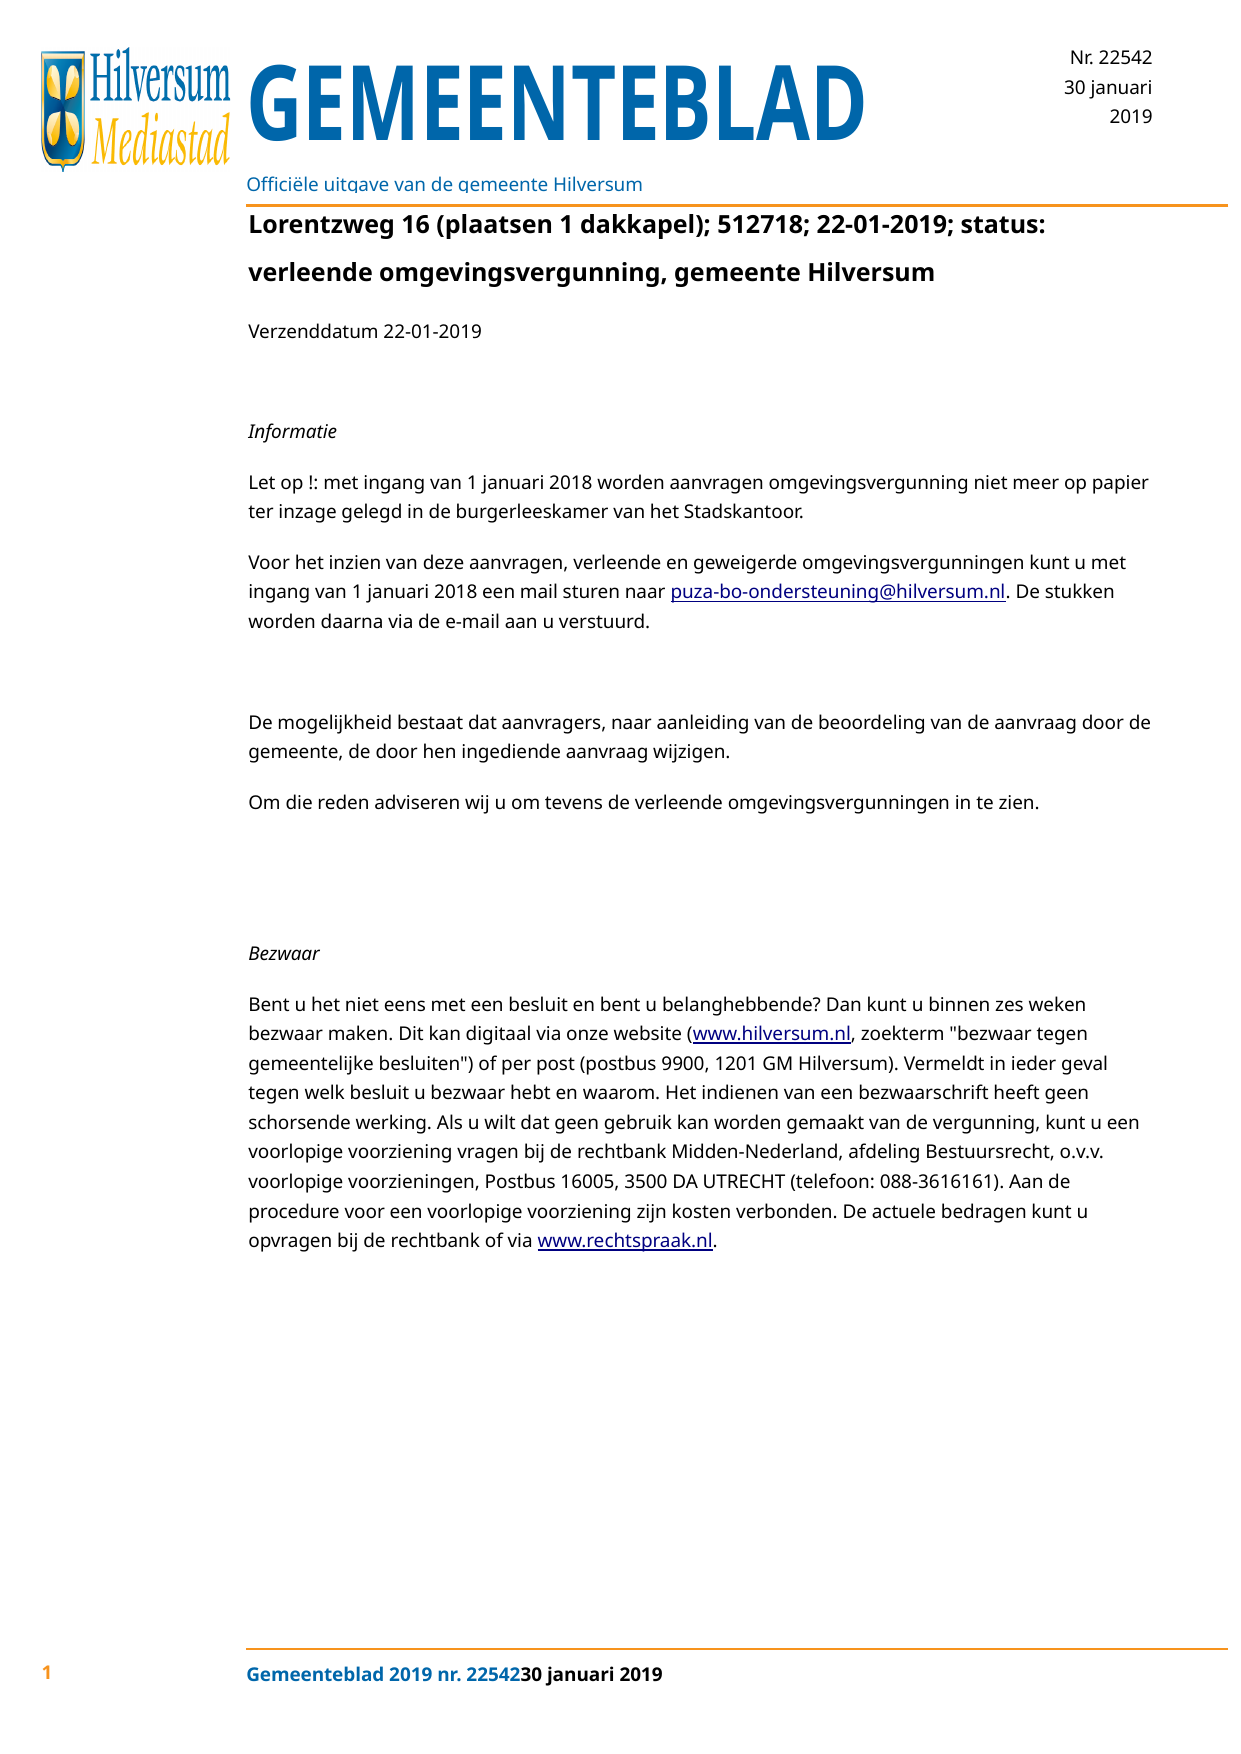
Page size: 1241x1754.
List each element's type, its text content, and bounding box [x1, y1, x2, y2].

text Informatie [248, 419, 1152, 444]
text De mogelijkheid bestaat dat aanvragers, naar aanleiding van de beoordeling van de aanvraag door de gemeente, de door hen ingediende aanvraag wijzigen. [248, 709, 1152, 764]
text Verzenddatum 22-01-2019 [248, 318, 1152, 344]
text Om die reden adviseren wij u om tevens de verleende omgevingsvergunningen in te zien. [248, 789, 1152, 815]
text Voor het inzien van deze aanvragen, verleende en geweigerde omgevingsvergunningen kunt u met ingang van 1 januari 2018 een mail sturen naar puza-bo-ondersteuning@hilversum.nl. De stukken worden daarna via de e-mail aan u verstuurd. [248, 549, 1152, 634]
text Bent u het niet eens met een besluit en bent u belanghebbende? Dan kunt u binnen zes weken bezwaar maken. Dit kan digitaal via onze website (www.hilversum.nl, zoekterm "bezwaar tegen gemeentelijke besluiten") of per post (postbus 9900, 1201 GM Hilversum). Vermeldt in ieder geval tegen welk besluit u bezwaar hebt en waarom. Het indienen van een bezwaarschrift heeft geen schorsende werking. Als u wilt dat geen gebruik kan worden gemaakt van de vergunning, kunt u een voorlopige voorziening vragen bij de rechtbank Midden-Nederland, afdeling Bestuursrecht, o.v.v. voorlopige voorzieningen, Postbus 16005, 3500 DA UTRECHT (telefoon: 088-3616161). Aan de procedure voor een voorlopige voorziening zijn kosten verbonden. De actuele bedragen kunt u opvragen bij de rechtbank of via www.rechtspraak.nl. [248, 991, 1152, 1253]
text Lorentzweg 16 (plaatsen 1 dakkapel); 512718; 22-01-2019; status: verleende omgevingsvergunning, gemeente Hilversum [248, 207, 1152, 288]
text Let op !: met ingang van 1 januari 2018 worden aanvragen omgevingsvergunning niet meer op papier ter inzage gelegd in de burgerleeskamer van het Stadskantoor. [248, 469, 1152, 524]
text Bezwaar [248, 940, 1152, 966]
picture [41, 47, 231, 172]
